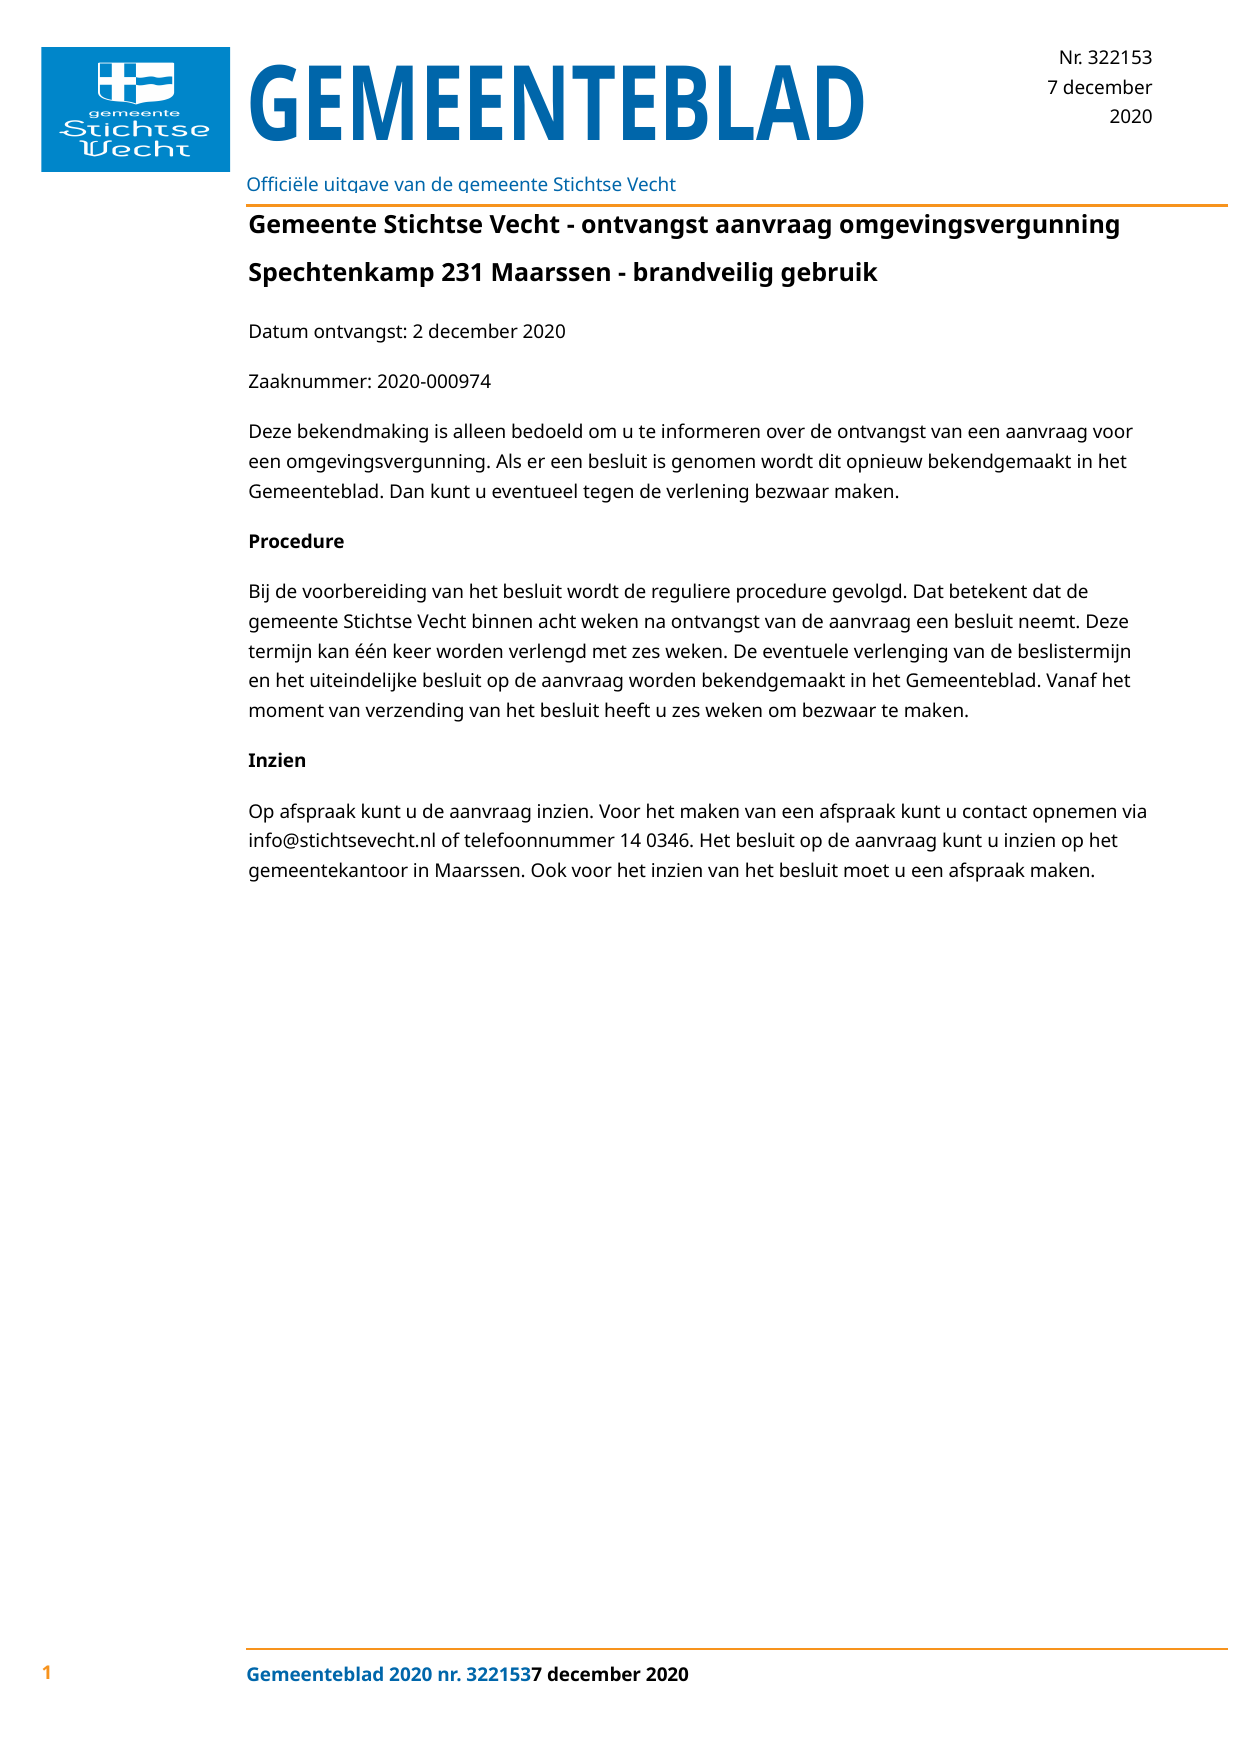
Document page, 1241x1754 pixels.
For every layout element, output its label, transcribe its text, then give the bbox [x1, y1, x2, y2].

picture [137, 63, 174, 103]
text Bij de voorbereiding van het besluit wordt de reguliere procedure gevolgd. Dat betekent dat de gemeente Stichtse Vecht binnen acht weken na ontvangst van de aanvraag een besluit neemt. Deze termijn kan één keer worden verlengd met zes weken. De eventuele verlenging van de beslistermijn en het uiteindelijke besluit op de aanvraag worden bekendgemaakt in het Gemeenteblad. Vanaf het moment van verzending van het besluit heeft u zes weken om bezwaar te maken. [248, 579, 1152, 723]
text Gemeente Stichtse Vecht - ontvangst aanvraag omgevingsvergunning Spechtenkamp 231 Maarssen - brandveilig gebruik [248, 207, 1152, 288]
text Op afspraak kunt u de aanvraag inzien. Voor het maken van een afspraak kunt u contact opnemen via info@stichtsevecht.nl of telefoonnummer 14 0346. Het besluit op de aanvraag kunt u inzien op het gemeentekantoor in Maarssen. Ook voor het inzien van het besluit moet u een afspraak maken. [248, 798, 1152, 883]
text Procedure [248, 528, 1152, 554]
text Zaaknummer: 2020-000974 [248, 368, 1152, 394]
picture [99, 63, 135, 101]
text Inzien [248, 747, 1152, 773]
text Datum ontvangst: 2 december 2020 [248, 318, 1152, 344]
text Deze bekendmaking is alleen bedoeld om u te informeren over de ontvangst van een aanvraag voor een omgevingsvergunning. Als er een besluit is genomen wordt dit opnieuw bekendgemaakt in het Gemeenteblad. Dan kunt u eventueel tegen de verlening bezwaar maken. [248, 419, 1152, 504]
